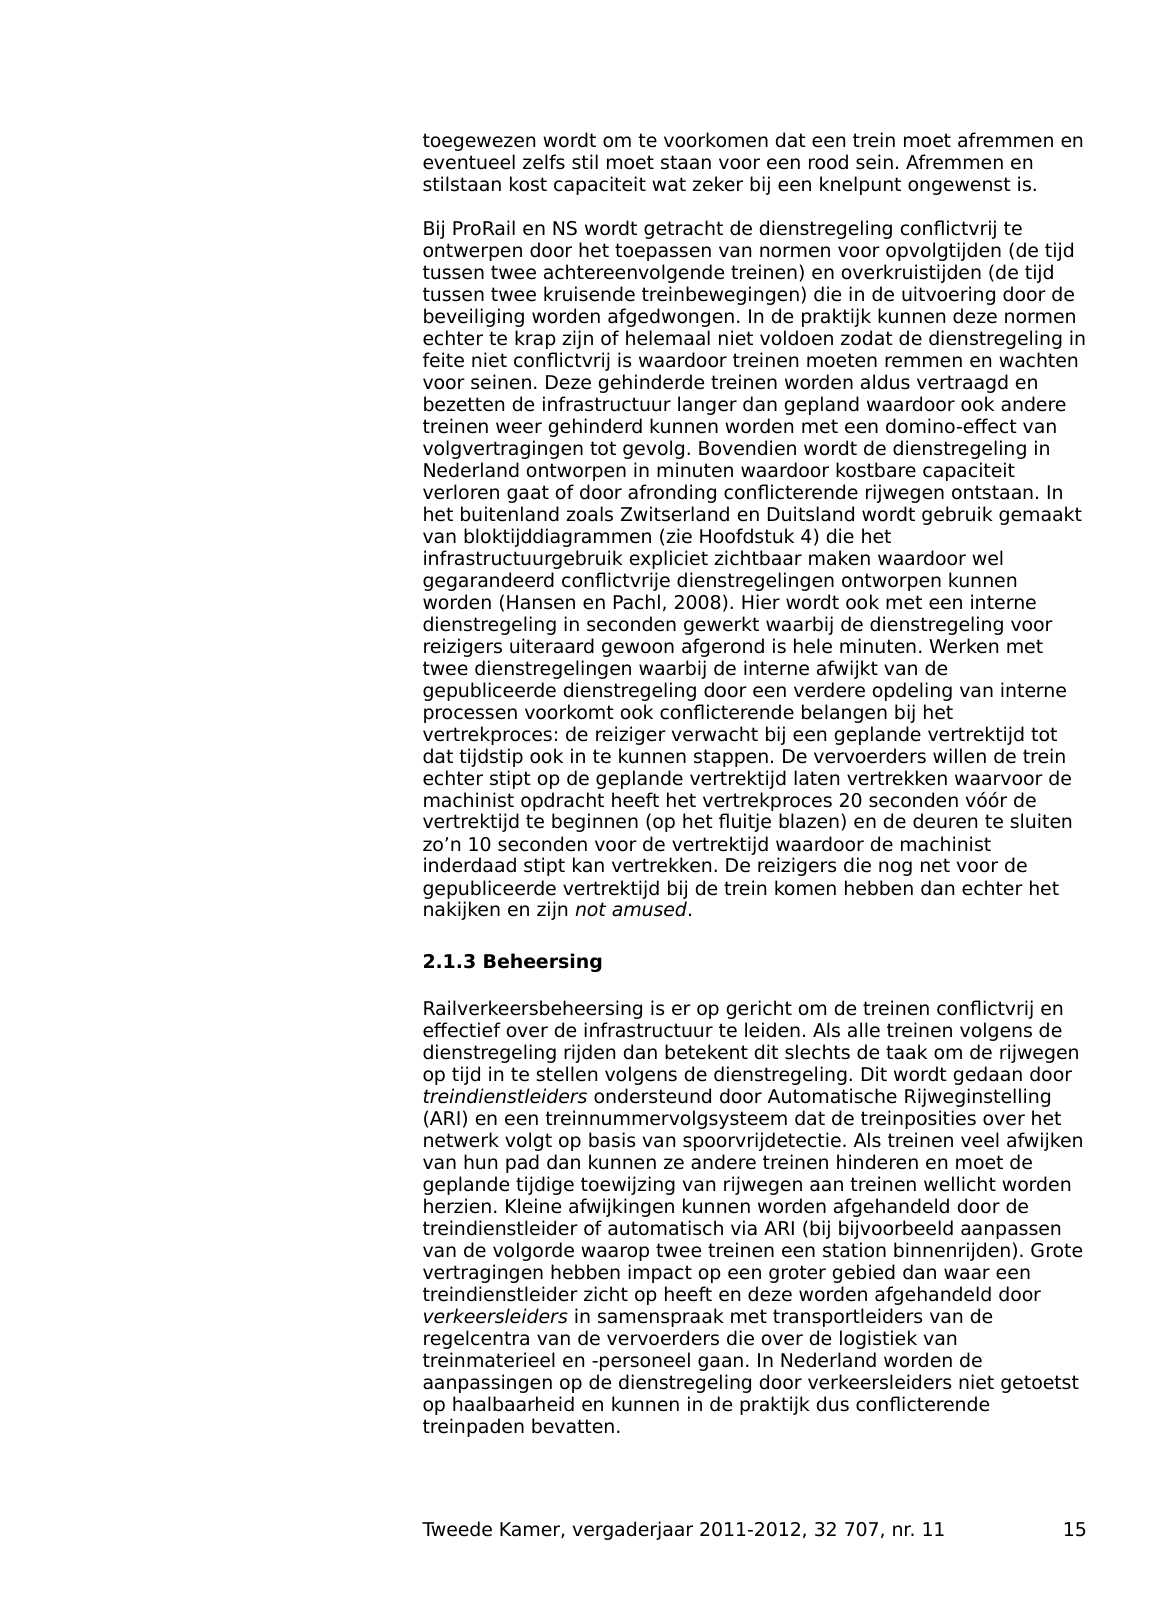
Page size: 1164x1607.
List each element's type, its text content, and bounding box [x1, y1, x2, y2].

text Railverkeersbeheersing is er op gericht om de treinen conflictvrij en effectief over de infrastructuur te leiden. Als alle treinen volgens de dienstregeling rijden dan betekent dit slechts de taak om de rijwegen op tijd in te stellen volgens de dienstregeling. Dit wordt gedaan door treindienstleiders ondersteund door Automatische Rijweginstelling (ARI) en een treinnummervolgsysteem dat de treinposities over het netwerk volgt op basis van spoorvrijdetectie. Als treinen veel afwijken van hun pad dan kunnen ze andere treinen hinderen en moet de geplande tijdige toewijzing van rijwegen aan treinen wellicht worden herzien. Kleine afwijkingen kunnen worden afgehandeld door de treindienstleider of automatisch via ARI (bij bijvoorbeeld aanpassen van de volgorde waarop twee treinen een station binnenrijden). Grote vertragingen hebben impact op een groter gebied dan waar een treindienstleider zicht op heeft en deze worden afgehandeld door verkeersleiders in samenspraak met transportleiders van de regelcentra van de vervoerders die over de logistiek van treinmaterieel en -personeel gaan. In Nederland worden de aanpassingen op de dienstregeling door verkeersleiders niet getoetst op haalbaarheid en kunnen in de praktijk dus conflicterende treinpaden bevatten. [422, 998, 1087, 1438]
subtitle 2.1.3 Beheersing [422, 951, 1087, 973]
text Bij ProRail en NS wordt getracht de dienstregeling conflictvrij te ontwerpen door het toepassen van normen voor opvolgtijden (de tijd tussen twee achtereenvolgende treinen) en overkruistijden (de tijd tussen twee kruisende treinbewegingen) die in de uitvoering door de beveiliging worden afgedwongen. In de praktijk kunnen deze normen echter te krap zijn of helemaal niet voldoen zodat de dienstregeling in feite niet conflictvrij is waardoor treinen moeten remmen en wachten voor seinen. Deze gehinderde treinen worden aldus vertraagd en bezetten de infrastructuur langer dan gepland waardoor ook andere treinen weer gehinderd kunnen worden met een domino-effect van volgvertragingen tot gevolg. Bovendien wordt de dienstregeling in Nederland ontworpen in minuten waardoor kostbare capaciteit verloren gaat of door afronding conflicterende rijwegen ontstaan. In het buitenland zoals Zwitserland en Duitsland wordt gebruik gemaakt van bloktijddiagrammen (zie Hoofdstuk 4) die het infrastructuurgebruik expliciet zichtbaar maken waardoor wel gegarandeerd conflictvrije dienstregelingen ontworpen kunnen worden (Hansen en Pachl, 2008). Hier wordt ook met een interne dienstregeling in seconden gewerkt waarbij de dienstregeling voor reizigers uiteraard gewoon afgerond is hele minuten. Werken met twee dienstregelingen waarbij de interne afwijkt van de gepubliceerde dienstregeling door een verdere opdeling van interne processen voorkomt ook conflicterende belangen bij het vertrekproces: de reiziger verwacht bij een geplande vertrektijd tot dat tijdstip ook in te kunnen stappen. De vervoerders willen de trein echter stipt op de geplande vertrektijd laten vertrekken waarvoor de machinist opdracht heeft het vertrekproces 20 seconden vóór de vertrektijd te beginnen (op het fluitje blazen) en de deuren te sluiten zo’n 10 seconden voor de vertrektijd waardoor de machinist inderdaad stipt kan vertrekken. De reizigers die nog net voor de gepubliceerde vertrektijd bij de trein komen hebben dan echter het nakijken en zijn not amused. [422, 218, 1087, 921]
text toegewezen wordt om te voorkomen dat een trein moet afremmen en eventueel zelfs stil moet staan voor een rood sein. Afremmen en stilstaan kost capaciteit wat zeker bij een knelpunt ongewenst is. [422, 130, 1087, 196]
